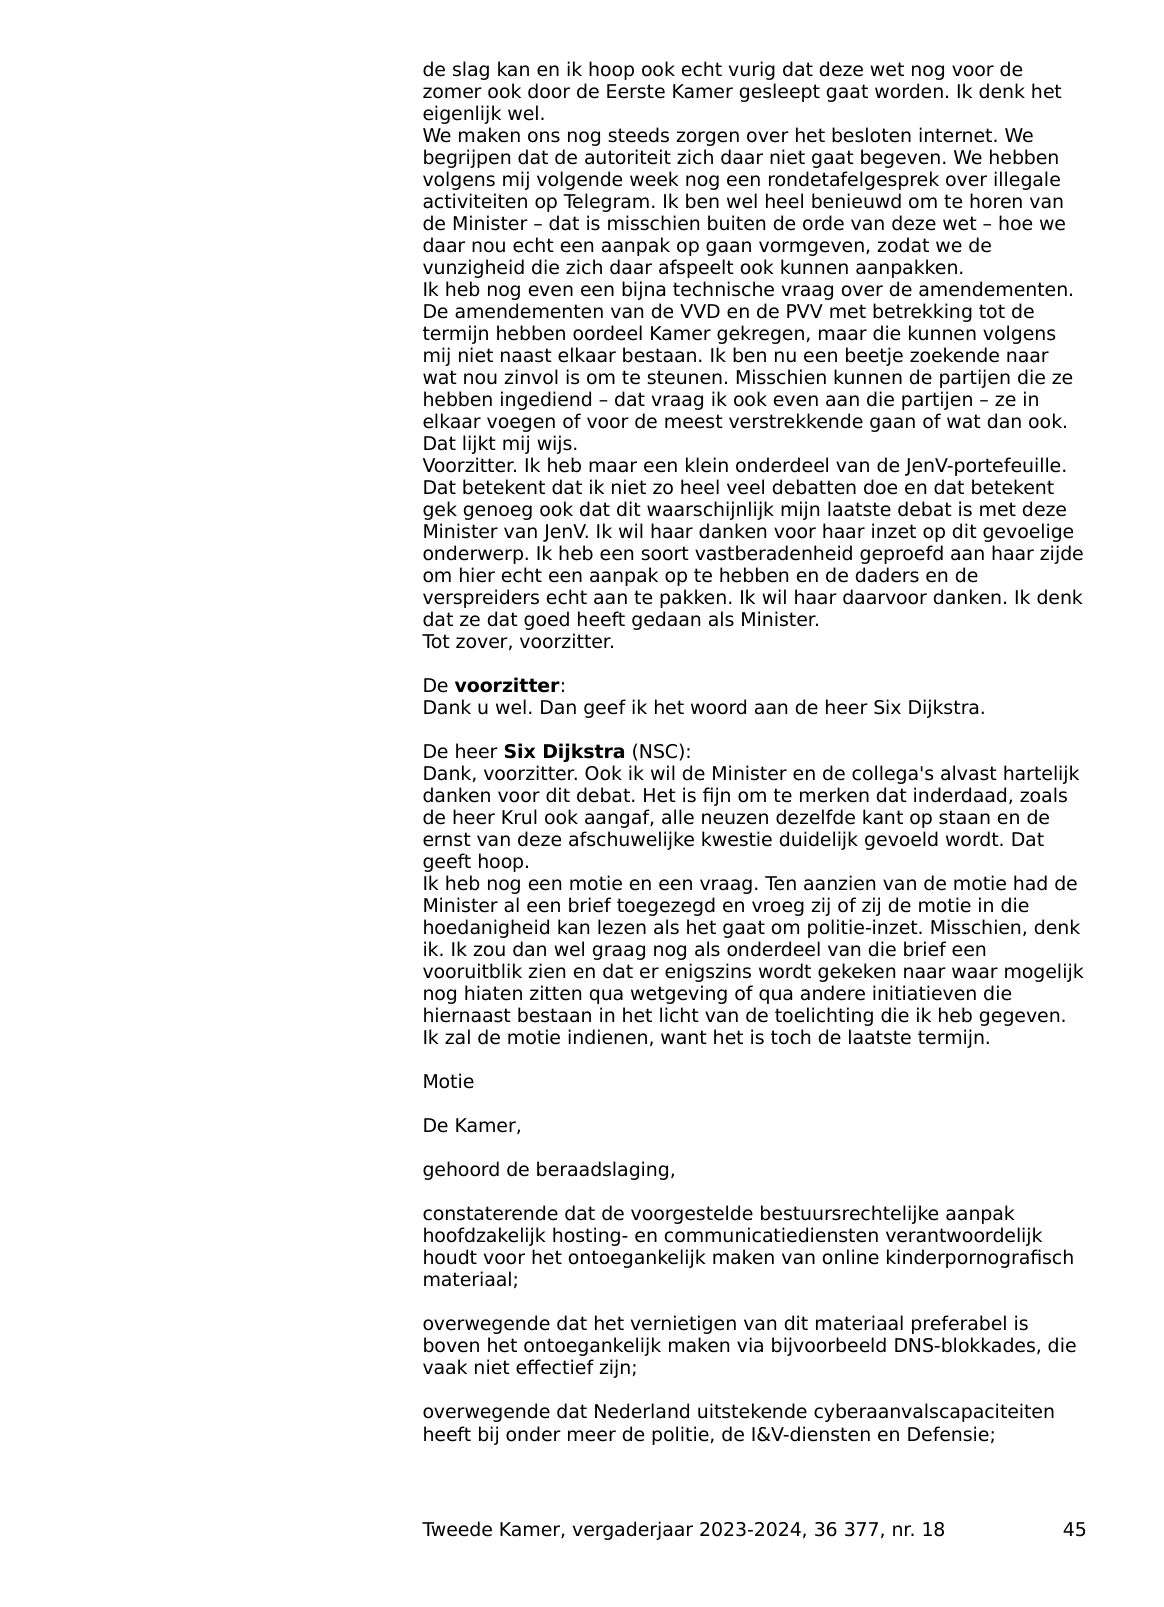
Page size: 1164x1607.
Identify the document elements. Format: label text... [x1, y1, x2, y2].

text De Kamer, [422, 1115, 1087, 1137]
text De voorzitter: [422, 675, 1087, 697]
text overwegende dat Nederland uitstekende cyberaanvalscapaciteiten heeft bij onder meer de politie, de I&V-diensten en Defensie; [422, 1401, 1087, 1445]
text De heer Six Dijkstra (NSC): [422, 741, 1087, 763]
text Motie [422, 1071, 1087, 1093]
text constaterende dat de voorgestelde bestuursrechtelijke aanpak hoofdzakelijk hosting- en communicatiediensten verantwoordelijk houdt voor het ontoegankelijk maken van online kinderpornografisch materiaal; [422, 1203, 1087, 1291]
text de slag kan en ik hoop ook echt vurig dat deze wet nog voor de zomer ook door de Eerste Kamer gesleept gaat worden. Ik denk het eigenlijk wel. [422, 59, 1087, 125]
text gehoord de beraadslaging, [422, 1159, 1087, 1181]
text Dank u wel. Dan geef ik het woord aan de heer Six Dijkstra. [422, 697, 1087, 719]
text Dank, voorzitter. Ook ik wil de Minister en de collega's alvast hartelijk danken voor dit debat. Het is fijn om te merken dat inderdaad, zoals de heer Krul ook aangaf, alle neuzen dezelfde kant op staan en de ernst van deze afschuwelijke kwestie duidelijk gevoeld wordt. Dat geeft hoop. [422, 763, 1087, 873]
text Voorzitter. Ik heb maar een klein onderdeel van de JenV-portefeuille. Dat betekent dat ik niet zo heel veel debatten doe en dat betekent gek genoeg ook dat dit waarschijnlijk mijn laatste debat is met deze Minister van JenV. Ik wil haar danken voor haar inzet op dit gevoelige onderwerp. Ik heb een soort vastberadenheid geproefd aan haar zijde om hier echt een aanpak op te hebben en de daders en de verspreiders echt aan te pakken. Ik wil haar daarvoor danken. Ik denk dat ze dat goed heeft gedaan als Minister. [422, 455, 1087, 631]
text We maken ons nog steeds zorgen over het besloten internet. We begrijpen dat de autoriteit zich daar niet gaat begeven. We hebben volgens mij volgende week nog een rondetafelgesprek over illegale activiteiten op Telegram. Ik ben wel heel benieuwd om te horen van de Minister – dat is misschien buiten de orde van deze wet – hoe we daar nou echt een aanpak op gaan vormgeven, zodat we de vunzigheid die zich daar afspeelt ook kunnen aanpakken. [422, 125, 1087, 279]
text Ik heb nog een motie en een vraag. Ten aanzien van de motie had de Minister al een brief toegezegd en vroeg zij of zij de motie in die hoedanigheid kan lezen als het gaat om politie-inzet. Misschien, denk ik. Ik zou dan wel graag nog als onderdeel van die brief een vooruitblik zien en dat er enigszins wordt gekeken naar waar mogelijk nog hiaten zitten qua wetgeving of qua andere initiatieven die hiernaast bestaan in het licht van de toelichting die ik heb gegeven. Ik zal de motie indienen, want het is toch de laatste termijn. [422, 873, 1087, 1048]
text Tot zover, voorzitter. [422, 631, 1087, 652]
text overwegende dat het vernietigen van dit materiaal preferabel is boven het ontoegankelijk maken via bijvoorbeeld DNS-blokkades, die vaak niet effectief zijn; [422, 1313, 1087, 1379]
text Ik heb nog even een bijna technische vraag over de amendementen. De amendementen van de VVD en de PVV met betrekking tot de termijn hebben oordeel Kamer gekregen, maar die kunnen volgens mij niet naast elkaar bestaan. Ik ben nu een beetje zoekende naar wat nou zinvol is om te steunen. Misschien kunnen de partijen die ze hebben ingediend – dat vraag ik ook even aan die partijen – ze in elkaar voegen of voor de meest verstrekkende gaan of wat dan ook. Dat lijkt mij wijs. [422, 279, 1087, 455]
